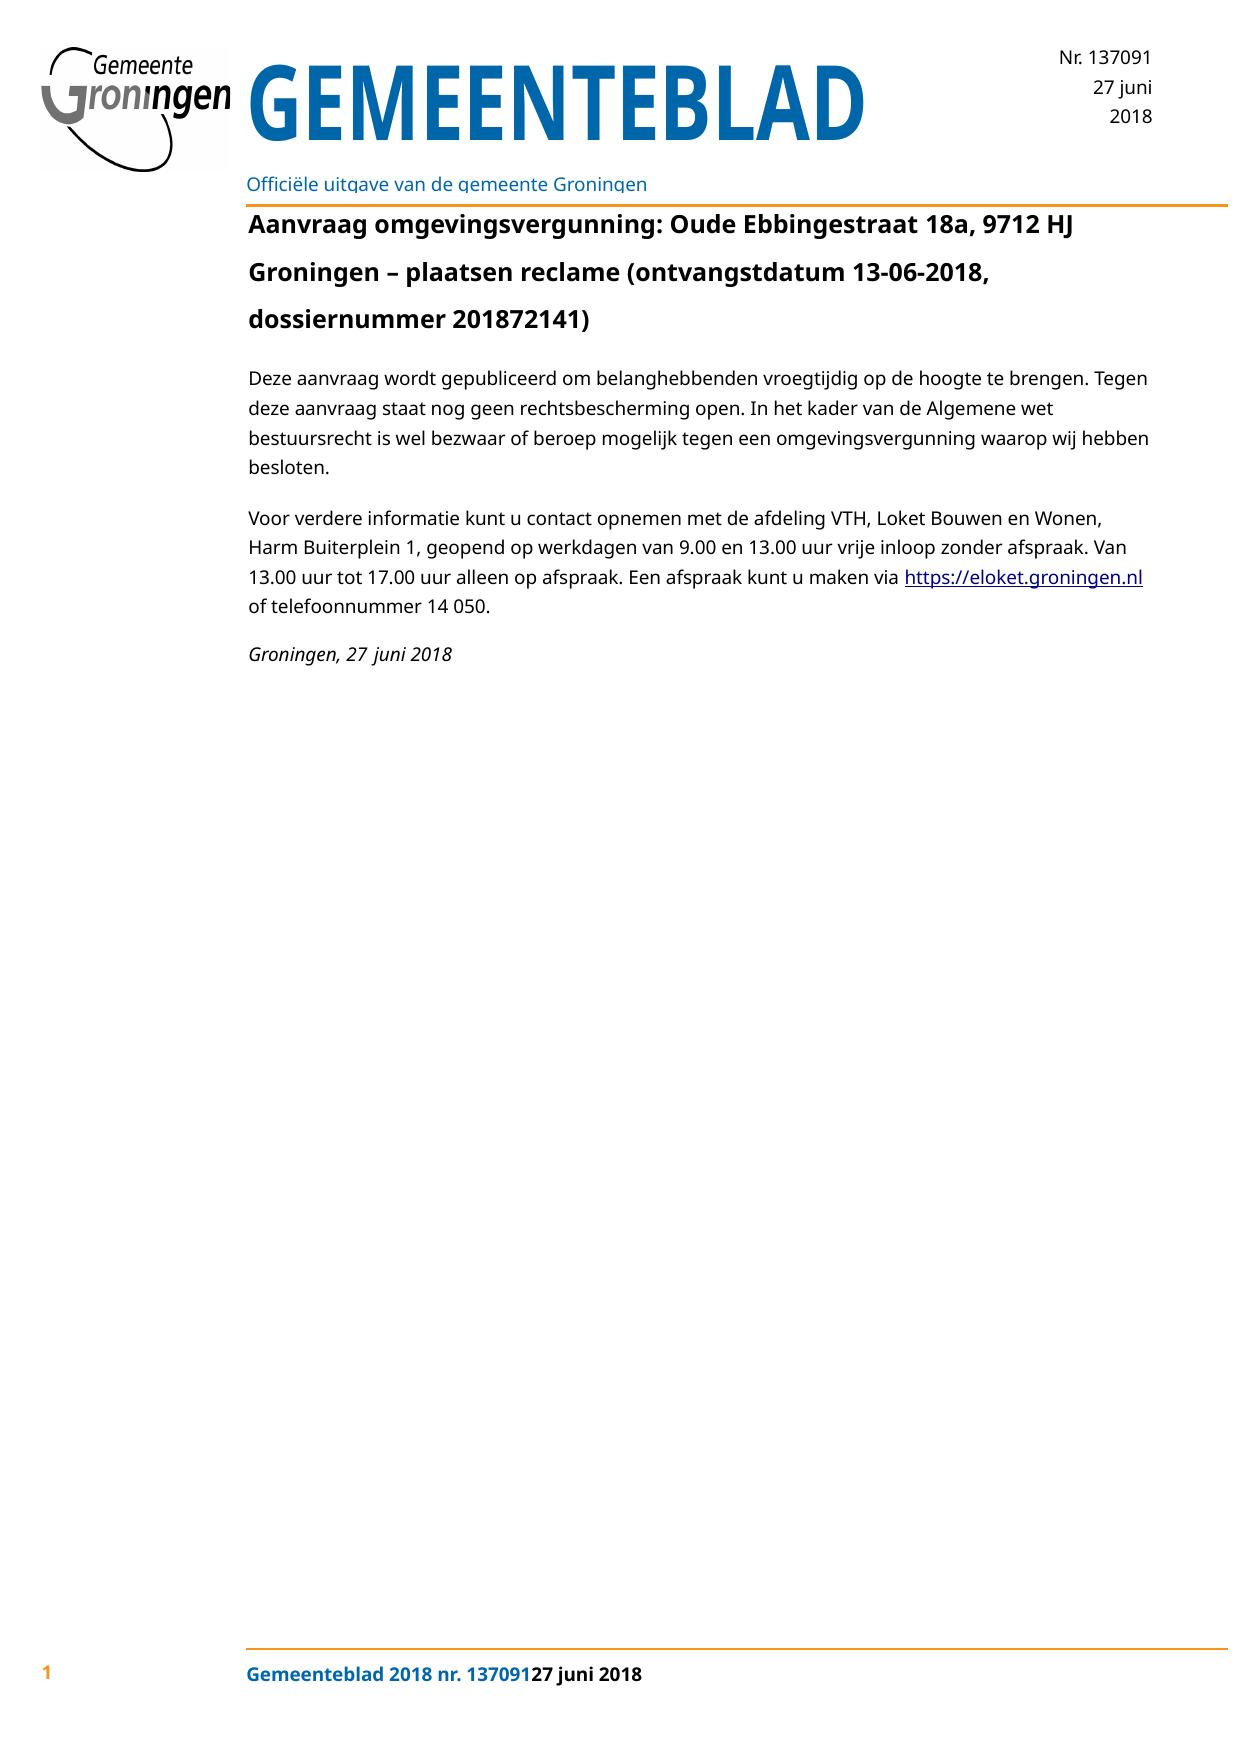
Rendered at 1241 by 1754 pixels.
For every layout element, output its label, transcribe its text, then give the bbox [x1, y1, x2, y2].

text Groningen, 27 juni 2018 [248, 641, 1152, 667]
text Aanvraag omgevingsvergunning: Oude Ebbingestraat 18a, 9712 HJ Groningen – plaatsen reclame (ontvangstdatum 13-06-2018, dossiernummer 201872141) [248, 207, 1152, 336]
text Voor verdere informatie kunt u contact opnemen met de afdeling VTH, Loket Bouwen en Wonen, Harm Buiterplein 1, geopend op werkdagen van 9.00 en 13.00 uur vrije inloop zonder afspraak. Van 13.00 uur tot 17.00 uur alleen op afspraak. Een afspraak kunt u maken via https://eloket.groningen.nl of telefoonnummer 14 050. [248, 505, 1152, 619]
text Deze aanvraag wordt gepubliceerd om belanghebbenden vroegtijdig op de hoogte te brengen. Tegen deze aanvraag staat nog geen rechtsbescherming open. In het kader van de Algemene wet bestuursrecht is wel bezwaar of beroep mogelijk tegen een omgevingsvergunning waarop wij hebben besloten. [248, 366, 1152, 480]
picture [41, 47, 231, 172]
